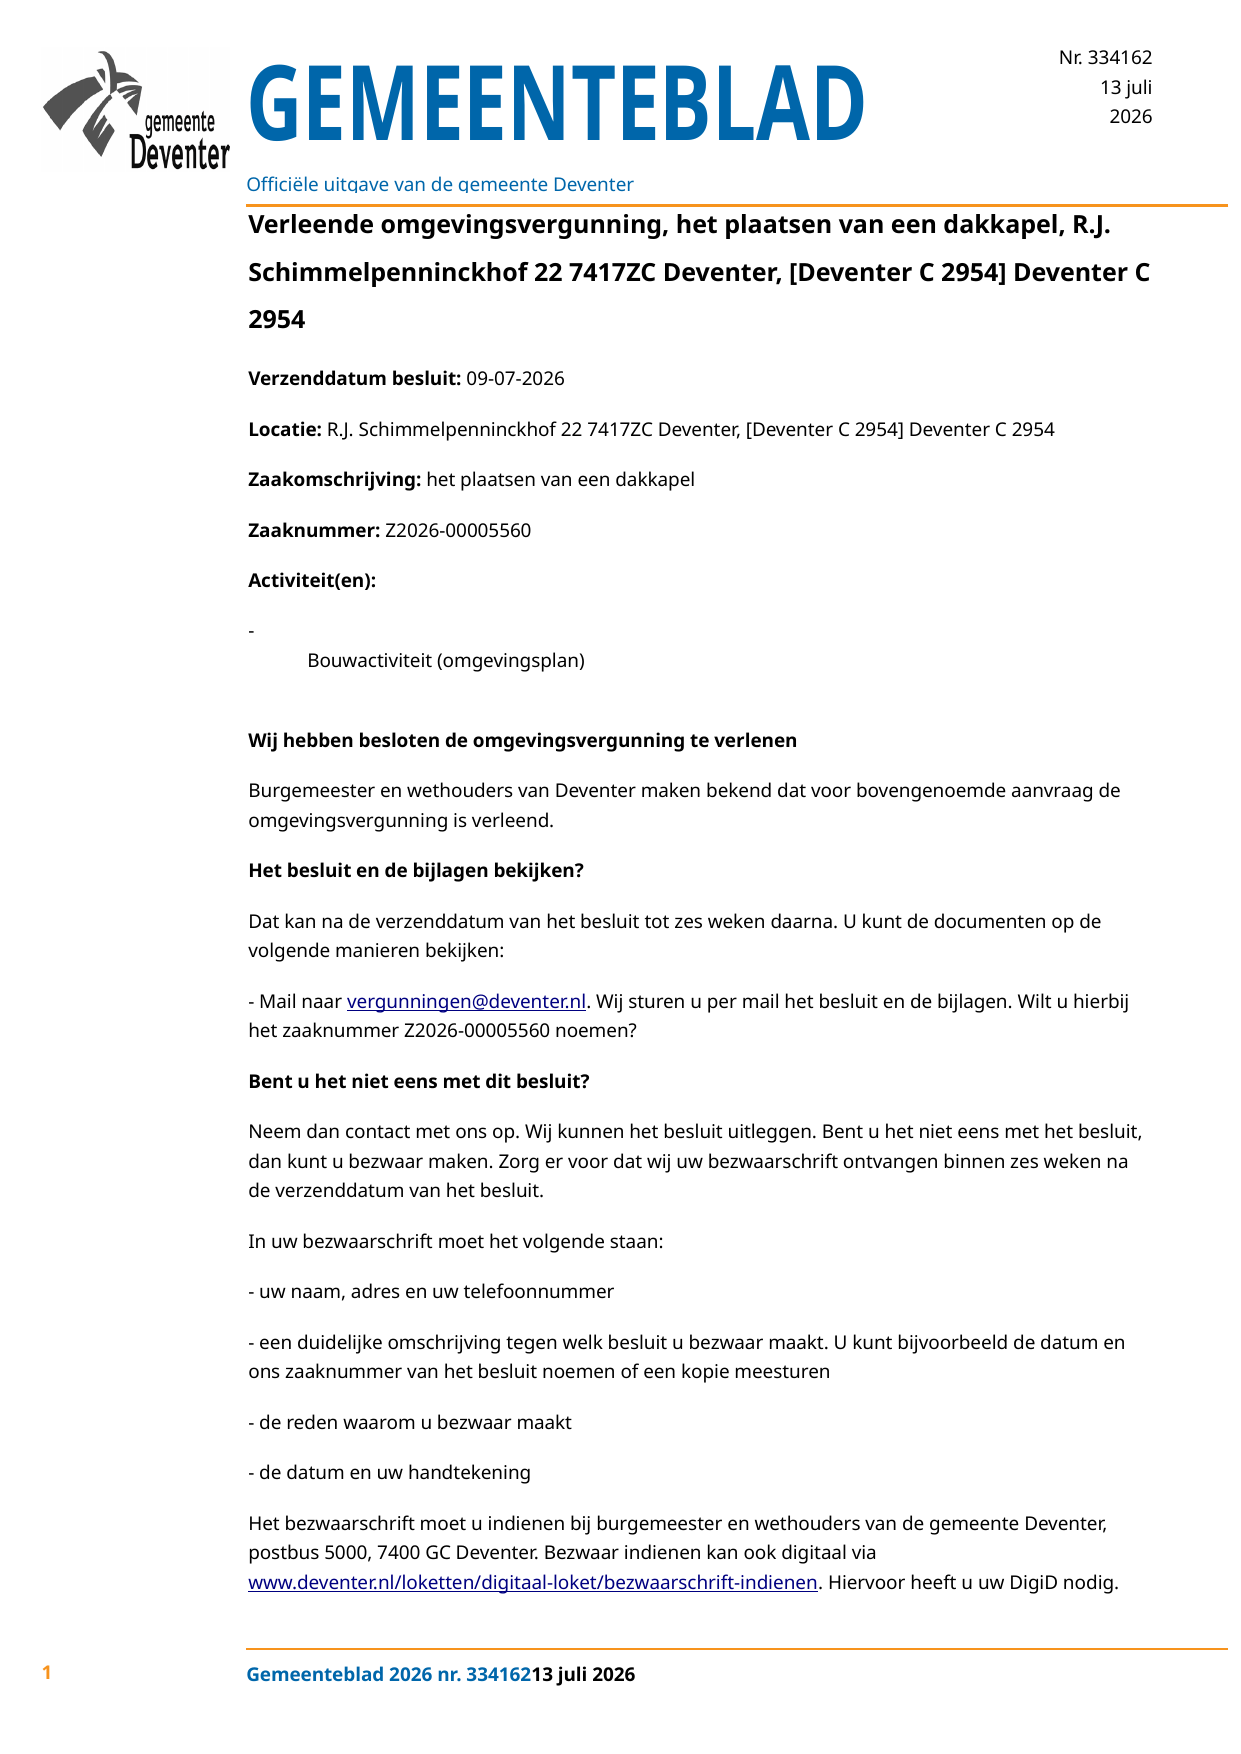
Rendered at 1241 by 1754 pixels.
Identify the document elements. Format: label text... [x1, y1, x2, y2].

text Het bezwaarschrift moet u indienen bij burgemeester en wethouders van de gemeente Deventer, postbus 5000, 7400 GC Deventer. Bezwaar indienen kan ook digitaal via www.deventer.nl/loketten/digitaal-loket/bezwaarschrift-indienen. Hiervoor heeft u uw DigiD nodig. [248, 1510, 1152, 1594]
text Verleende omgevingsvergunning, het plaatsen van een dakkapel, R.J. Schimmelpenninckhof 22 7417ZC Deventer, [Deventer C 2954] Deventer C 2954 [248, 207, 1152, 336]
text Dat kan na de verzenddatum van het besluit tot zes weken daarna. U kunt de documenten op de volgende manieren bekijken: [248, 908, 1152, 963]
text Activiteit(en): [248, 567, 1152, 593]
text Zaakomschrijving: het plaatsen van een dakkapel [248, 466, 1152, 492]
text Bent u het niet eens met dit besluit? [248, 1068, 1152, 1094]
text Het besluit en de bijlagen bekijken? [248, 858, 1152, 883]
text - een duidelijke omschrijving tegen welk besluit u bezwaar maakt. U kunt bijvoorbeeld de datum en ons zaaknummer van het besluit noemen of een kopie meesturen [248, 1329, 1152, 1384]
text Burgemeester en wethouders van Deventer maken bekend dat voor bovengenoemde aanvraag de omgevingsvergunning is verleend. [248, 778, 1152, 833]
text Locatie: R.J. Schimmelpenninckhof 22 7417ZC Deventer, [Deventer C 2954] Deventer C 2954 [248, 416, 1152, 442]
text - Mail naar vergunningen@deventer.nl. Wij sturen u per mail het besluit en de bijlagen. Wilt u hierbij het zaaknummer Z2026-00005560 noemen? [248, 988, 1152, 1043]
list Bouwactiviteit (omgevingsplan) [248, 647, 1152, 673]
text - de datum en uw handtekening [248, 1459, 1152, 1485]
text Wij hebben besloten de omgevingsvergunning te verlenen [248, 727, 1152, 753]
text - uw naam, adres en uw telefoonnummer [248, 1278, 1152, 1304]
picture [41, 47, 231, 172]
text - de reden waarom u bezwaar maakt [248, 1409, 1152, 1434]
text In uw bezwaarschrift moet het volgende staan: [248, 1228, 1152, 1254]
text Zaaknummer: Z2026-00005560 [248, 517, 1152, 542]
text Neem dan contact met ons op. Wij kunnen het besluit uitleggen. Bent u het niet eens met het besluit, dan kunt u bezwaar maken. Zorg er voor dat wij uw bezwaarschrift ontvangen binnen zes weken na de verzenddatum van het besluit. [248, 1118, 1152, 1203]
text Verzenddatum besluit: 09-07-2026 [248, 366, 1152, 391]
